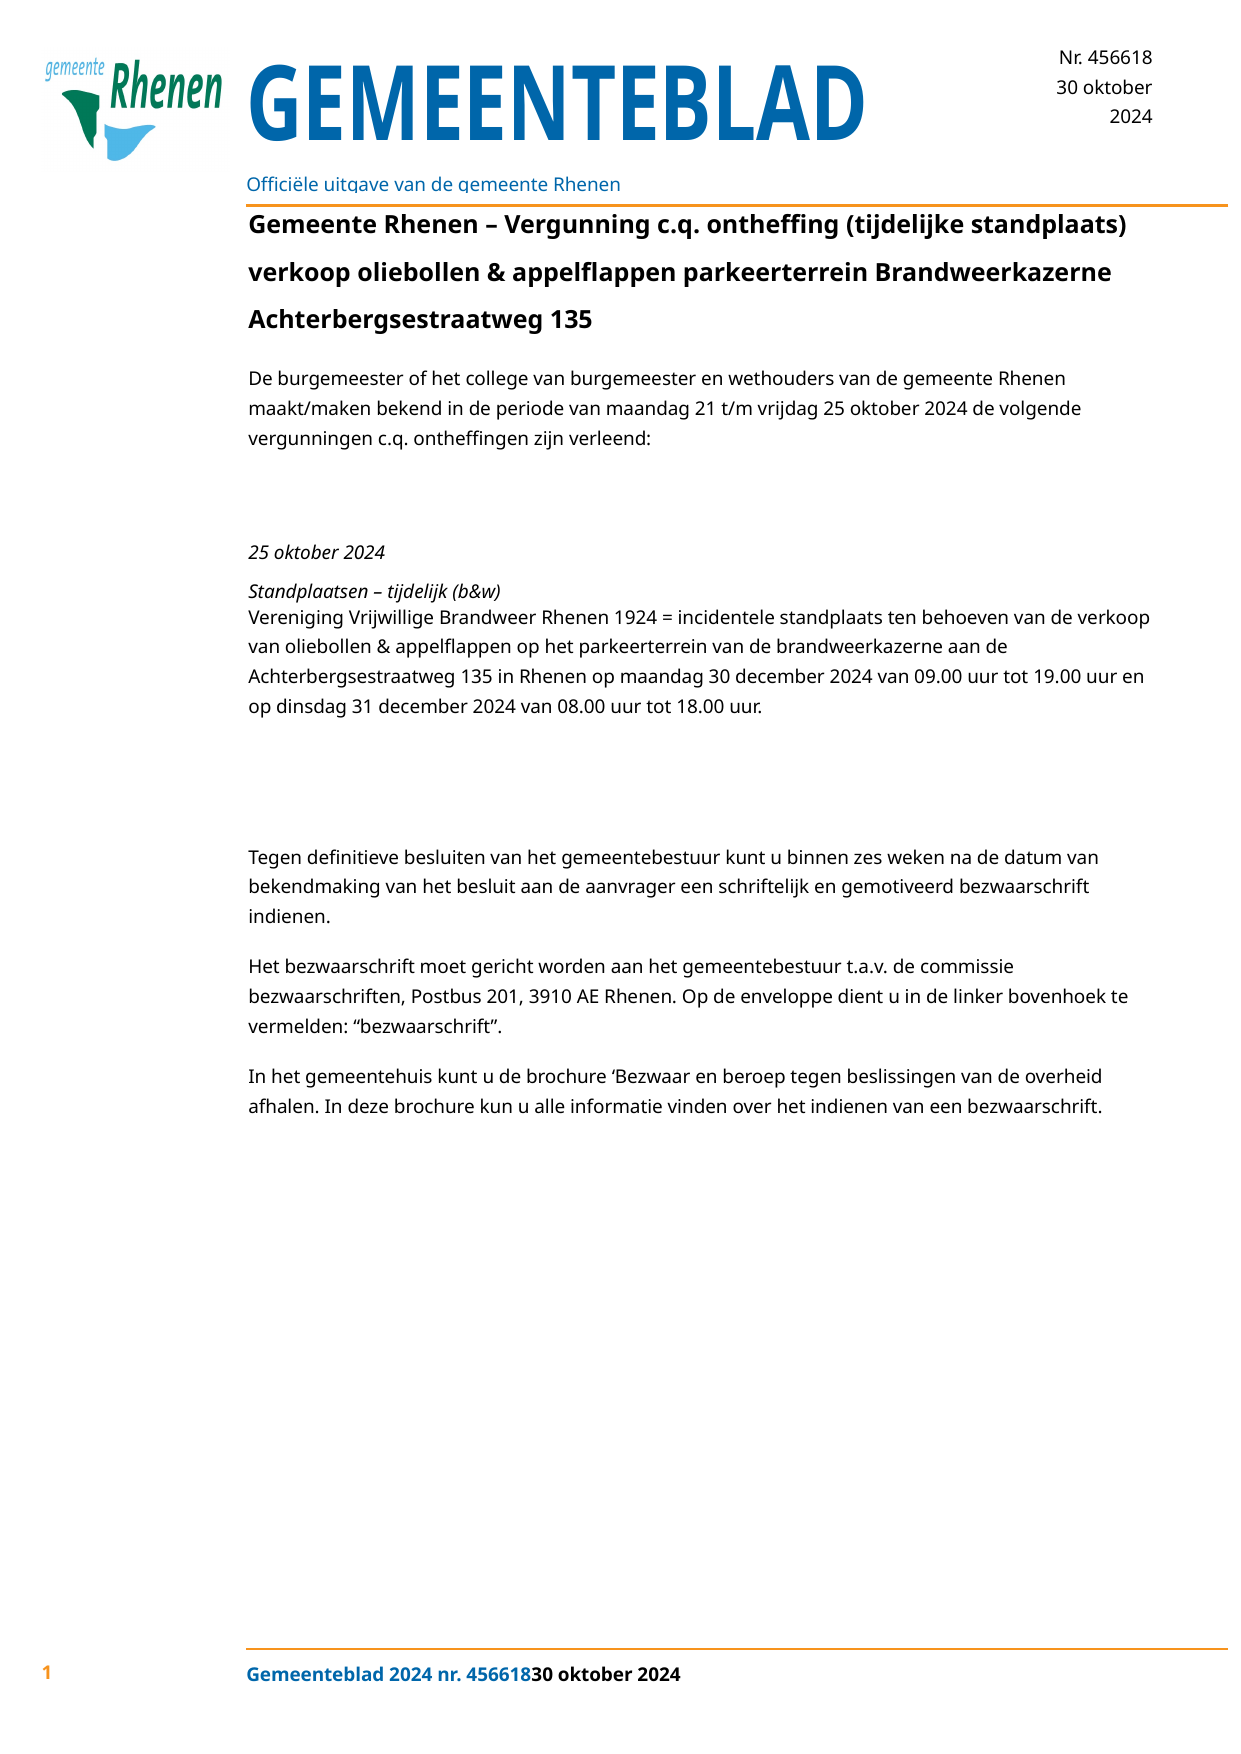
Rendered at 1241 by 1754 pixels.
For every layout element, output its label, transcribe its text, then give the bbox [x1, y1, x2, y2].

text In het gemeentehuis kunt u de brochure ‘Bezwaar en beroep tegen beslissingen van de overheid afhalen. In deze brochure kun u alle informatie vinden over het indienen van een bezwaarschrift. [248, 1063, 1152, 1118]
picture [41, 47, 231, 172]
text Het bezwaarschrift moet gericht worden aan het gemeentebestuur t.a.v. de commissie bezwaarschriften, Postbus 201, 3910 AE Rhenen. Op de enveloppe dient u in de linker bovenhoek te vermelden: “bezwaarschrift”. [248, 954, 1152, 1038]
text Vereniging Vrijwillige Brandweer Rhenen 1924 = incidentele standplaats ten behoeven van de verkoop van oliebollen & appelflappen op het parkeerterrein van de brandweerkazerne aan de Achterbergsestraatweg 135 in Rhenen op maandag 30 december 2024 van 09.00 uur tot 19.00 uur en op dinsdag 31 december 2024 van 08.00 uur tot 18.00 uur. [248, 604, 1152, 718]
text 25 oktober 2024 [248, 539, 1152, 565]
text De burgemeester of het college van burgemeester en wethouders van de gemeente Rhenen maakt/maken bekend in de periode van maandag 21 t/m vrijdag 25 oktober 2024 de volgende vergunningen c.q. ontheffingen zijn verleend: [248, 366, 1152, 450]
text Tegen definitieve besluiten van het gemeentebestuur kunt u binnen zes weken na de datum van bekendmaking van het besluit aan de aanvrager een schriftelijk en gemotiveerd bezwaarschrift indienen. [248, 844, 1152, 929]
text Gemeente Rhenen – Vergunning c.q. ontheffing (tijdelijke standplaats) verkoop oliebollen & appelflappen parkeerterrein Brandweerkazerne Achterbergsestraatweg 135 [248, 207, 1152, 336]
text Standplaatsen – tijdelijk (b&w) [248, 578, 1152, 604]
